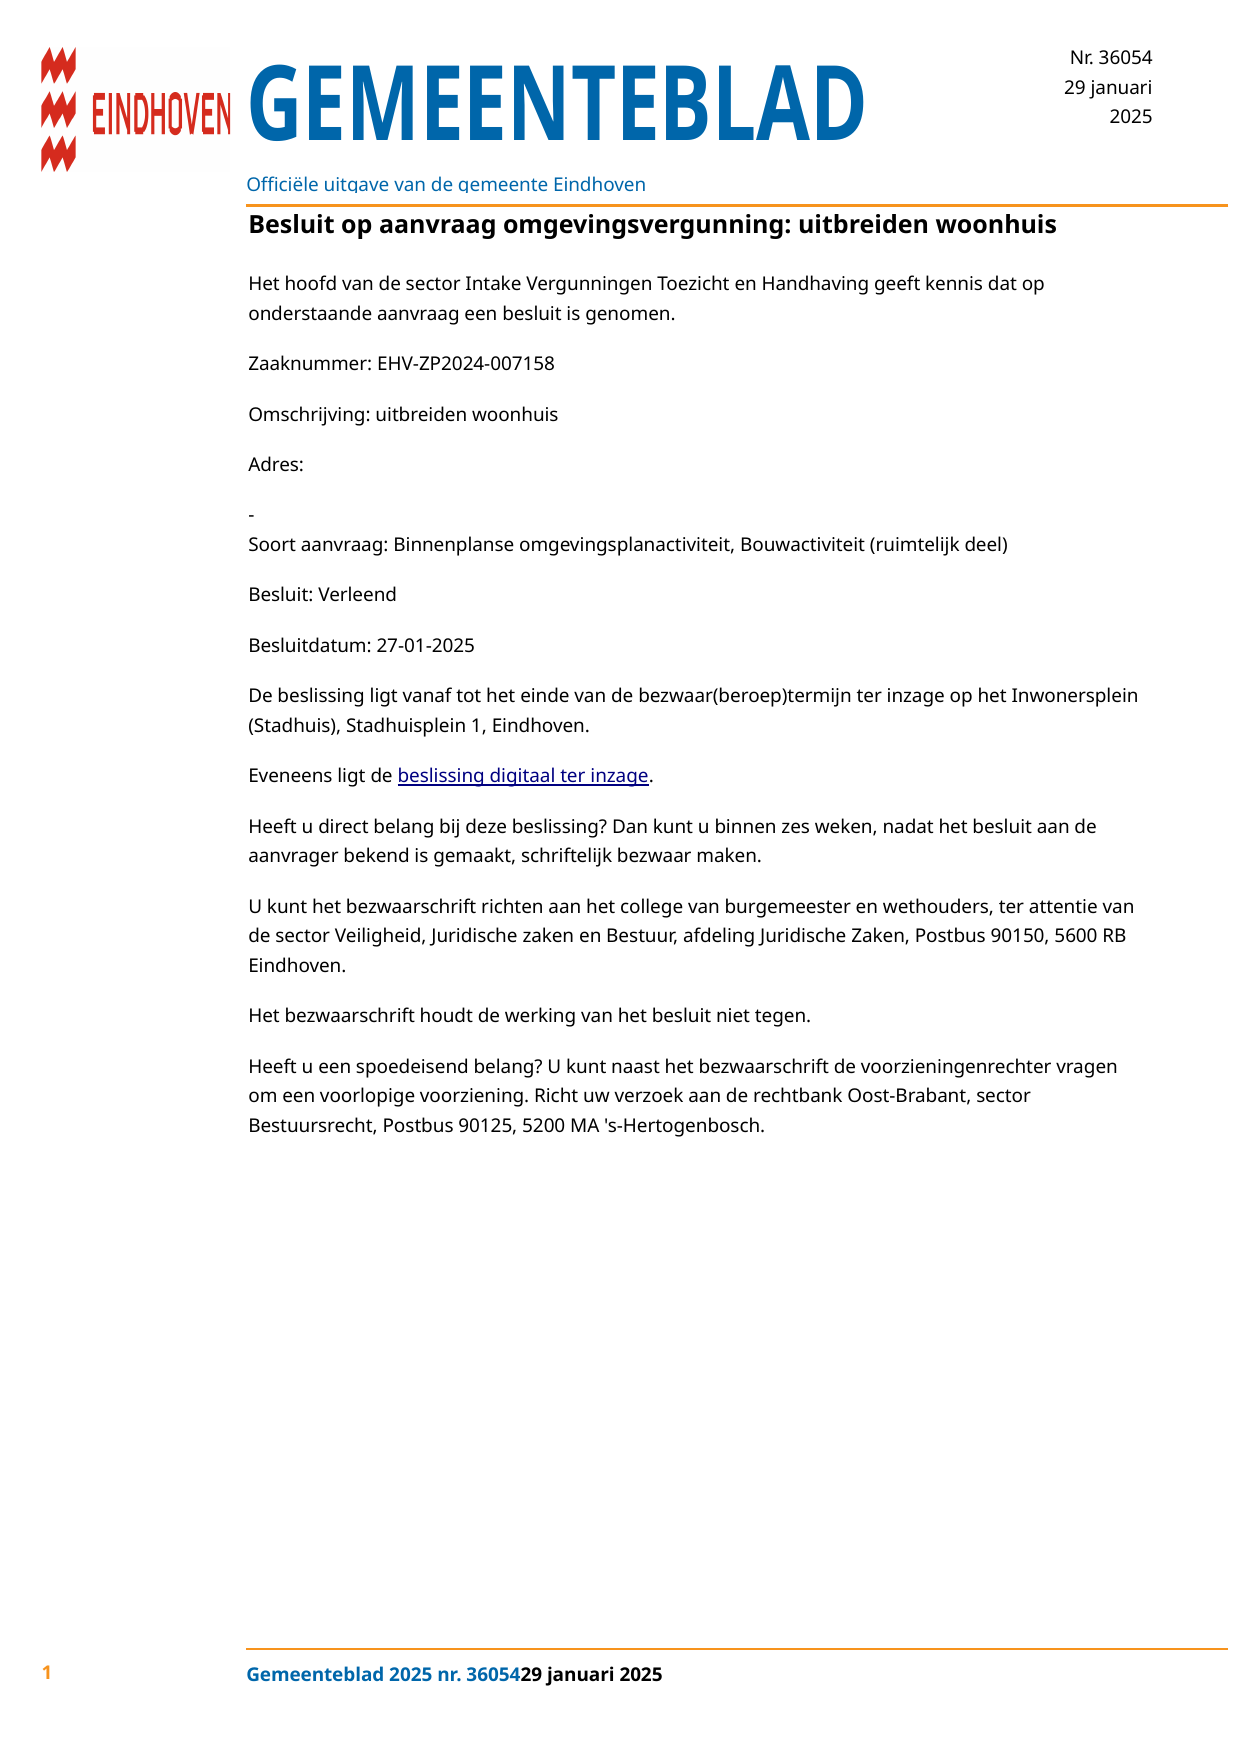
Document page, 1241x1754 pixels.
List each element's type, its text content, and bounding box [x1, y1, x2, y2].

text Eveneens ligt de beslissing digitaal ter inzage. [248, 762, 1152, 788]
text Besluit: Verleend [248, 582, 1152, 607]
text Besluitdatum: 27-01-2025 [248, 632, 1152, 658]
text Soort aanvraag: Binnenplanse omgevingsplanactiviteit, Bouwactiviteit (ruimtelijk deel) [248, 531, 1152, 557]
text U kunt het bezwaarschrift richten aan het college van burgemeester en wethouders, ter attentie van de sector Veiligheid, Juridische zaken en Bestuur, afdeling Juridische Zaken, Postbus 90150, 5600 RB Eindhoven. [248, 893, 1152, 978]
text Omschrijving: uitbreiden woonhuis [248, 401, 1152, 426]
text Zaaknummer: EHV-ZP2024-007158 [248, 350, 1152, 376]
text Heeft u direct belang bij deze beslissing? Dan kunt u binnen zes weken, nadat het besluit aan de aanvrager bekend is gemaakt, schriftelijk bezwaar maken. [248, 813, 1152, 868]
text Het bezwaarschrift houdt de werking van het besluit niet tegen. [248, 1002, 1152, 1028]
text De beslissing ligt vanaf tot het einde van de bezwaar(beroep)termijn ter inzage op het Inwonersplein (Stadhuis), Stadhuisplein 1, Eindhoven. [248, 682, 1152, 738]
text Heeft u een spoedeisend belang? U kunt naast het bezwaarschrift de voorzieningenrechter vragen om een voorlopige voorziening. Richt uw verzoek aan de rechtbank Oost-Brabant, sector Bestuursrecht, Postbus 90125, 5200 MA 's-Hertogenbosch. [248, 1053, 1152, 1138]
picture [41, 47, 231, 172]
text Besluit op aanvraag omgevingsvergunning: uitbreiden woonhuis [248, 207, 1152, 241]
text Het hoofd van de sector Intake Vergunningen Toezicht en Handhaving geeft kennis dat op onderstaande aanvraag een besluit is genomen. [248, 270, 1152, 326]
text Adres: [248, 451, 1152, 477]
